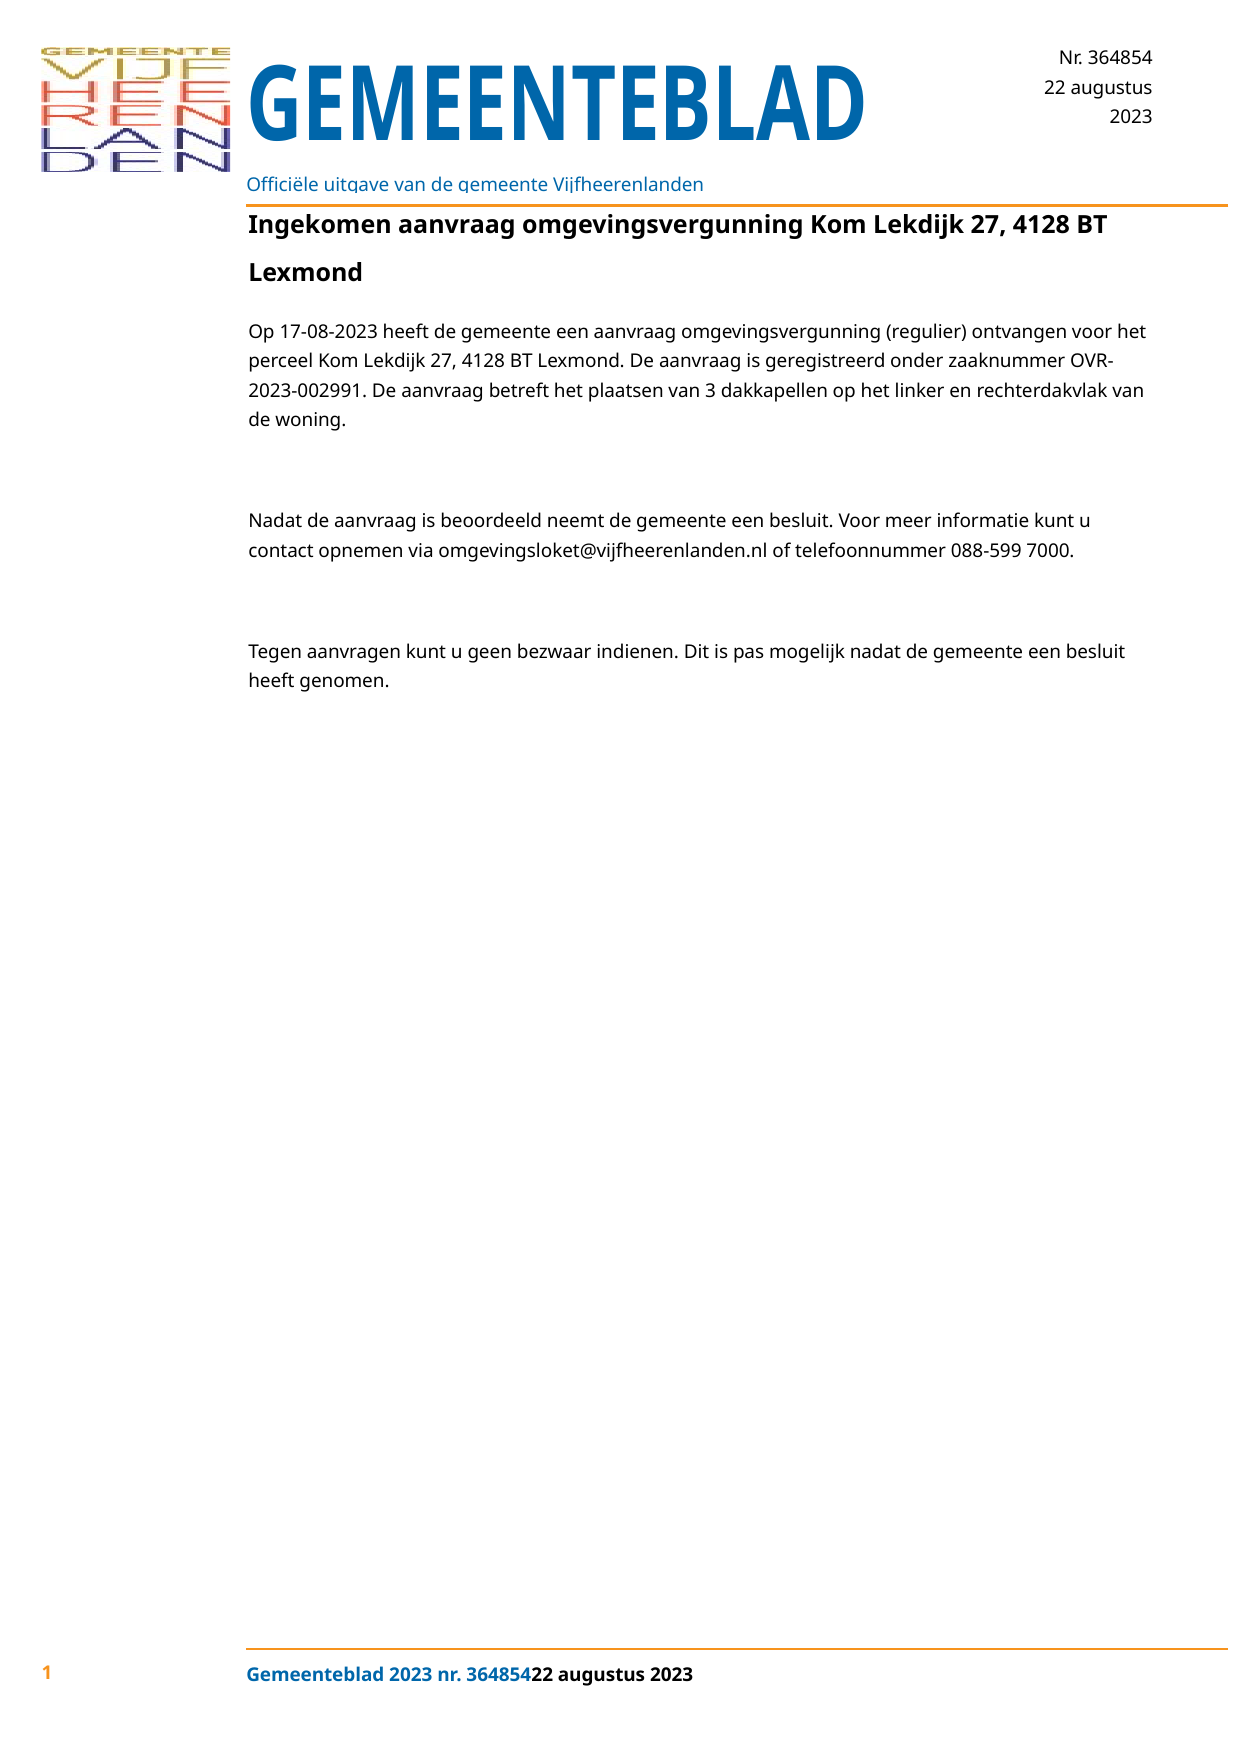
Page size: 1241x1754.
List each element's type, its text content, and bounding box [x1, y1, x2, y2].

text Tegen aanvragen kunt u geen bezwaar indienen. Dit is pas mogelijk nadat de gemeente een besluit heeft genomen. [248, 638, 1152, 693]
text Op 17-08-2023 heeft de gemeente een aanvraag omgevingsvergunning (regulier) ontvangen voor het perceel Kom Lekdijk 27, 4128 BT Lexmond. De aanvraag is geregistreerd onder zaaknummer OVR-2023-002991. De aanvraag betreft het plaatsen van 3 dakkapellen op het linker en rechterdakvlak van de woning. [248, 318, 1152, 432]
text Ingekomen aanvraag omgevingsvergunning Kom Lekdijk 27, 4128 BT Lexmond [248, 207, 1152, 288]
text Nadat de aanvraag is beoordeeld neemt de gemeente een besluit. Voor meer informatie kunt u contact opnemen via omgevingsloket@vijfheerenlanden.nl of telefoonnummer 088-599 7000. [248, 507, 1152, 563]
picture [41, 47, 231, 172]
